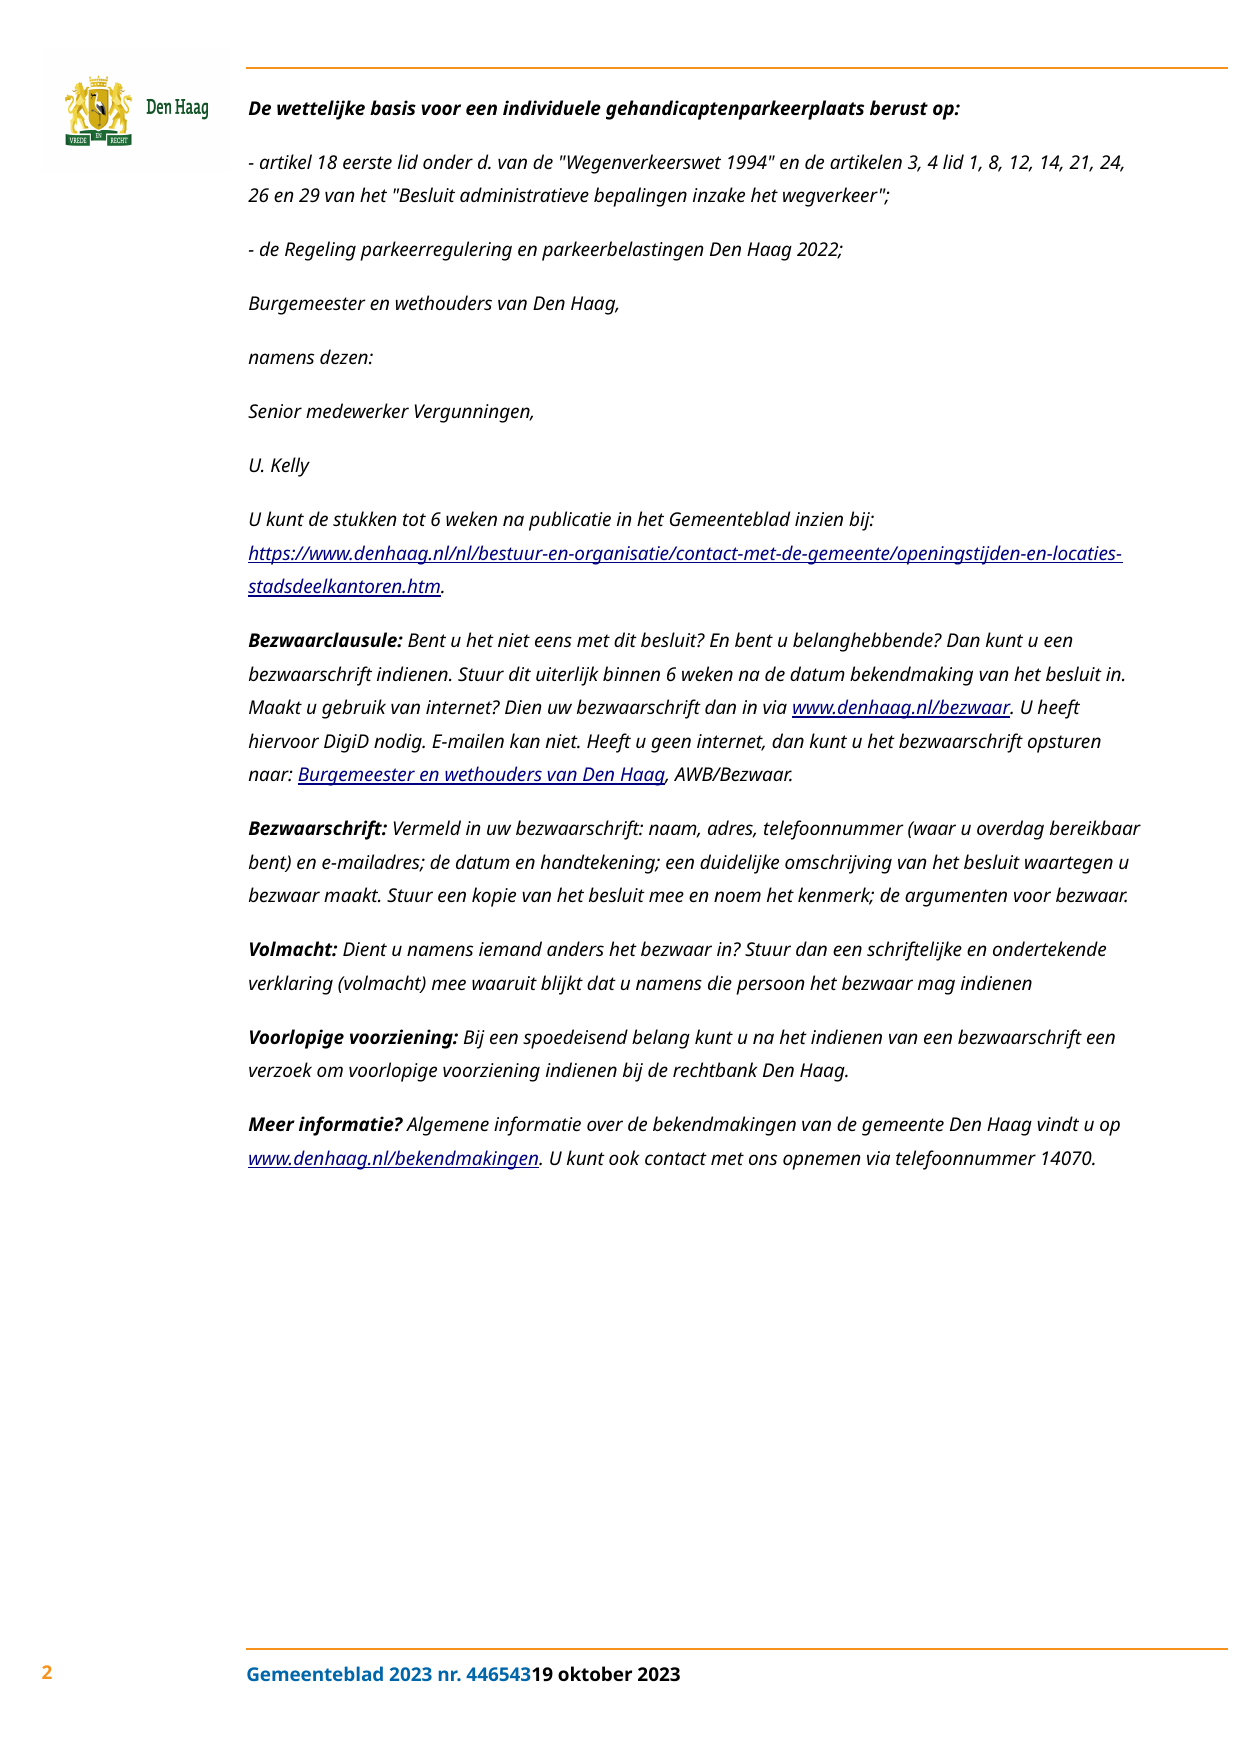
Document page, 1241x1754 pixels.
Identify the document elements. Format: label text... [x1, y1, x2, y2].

text U kunt de stukken tot 6 weken na publicatie in het Gemeenteblad inzien bij: https://www.denhaag.nl/nl/bestuur-en-organisatie/contact-met-de-gemeente/openingstijden-en-locaties-stadsdeelkantoren.htm. [248, 507, 1152, 599]
picture [41, 47, 231, 172]
text Bezwaarclausule: Bent u het niet eens met dit besluit? En bent u belanghebbende? Dan kunt u een bezwaarschrift indienen. Stuur dit uiterlijk binnen 6 weken na de datum bekendmaking van het besluit in. Maakt u gebruik van internet? Dien uw bezwaarschrift dan in via www.denhaag.nl/bezwaar. U heeft hiervoor DigiD nodig. E-mailen kan niet. Heeft u geen internet, dan kunt u het bezwaarschrift opsturen naar: Burgemeester en wethouders van Den Haag, AWB/Bezwaar. [248, 628, 1152, 787]
text - artikel 18 eerste lid onder d. van de "Wegenverkeerswet 1994" en de artikelen 3, 4 lid 1, 8, 12, 14, 21, 24, 26 en 29 van het "Besluit administratieve bepalingen inzake het wegverkeer"; [248, 149, 1152, 208]
text De wettelijke basis voor een individuele gehandicaptenparkeerplaats berust op: [248, 95, 1152, 121]
text Volmacht: Dient u namens iemand anders het bezwaar in? Stuur dan een schriftelijke en ondertekende verklaring (volmacht) mee waaruit blijkt dat u namens die persoon het bezwaar mag indienen [248, 936, 1152, 996]
text Voorlopige voorziening: Bij een spoedeisend belang kunt u na het indienen van een bezwaarschrift een verzoek om voorlopige voorziening indienen bij de rechtbank Den Haag. [248, 1024, 1152, 1083]
text Burgemeester en wethouders van Den Haag, [248, 290, 1152, 316]
text U. Kelly [248, 453, 1152, 478]
text namens dezen: [248, 344, 1152, 370]
text Senior medewerker Vergunningen, [248, 398, 1152, 424]
text - de Regeling parkeerregulering en parkeerbelastingen Den Haag 2022; [248, 236, 1152, 262]
text Bezwaarschrift: Vermeld in uw bezwaarschrift: naam, adres, telefoonnummer (waar u overdag bereikbaar bent) en e-mailadres; de datum en handtekening; een duidelijke omschrijving van het besluit waartegen u bezwaar maakt. Stuur een kopie van het besluit mee en noem het kenmerk; de argumenten voor bezwaar. [248, 815, 1152, 908]
text Meer informatie? Algemene informatie over de bekendmakingen van de gemeente Den Haag vindt u op www.denhaag.nl/bekendmakingen. U kunt ook contact met ons opnemen via telefoonnummer 14070. [248, 1111, 1152, 1171]
